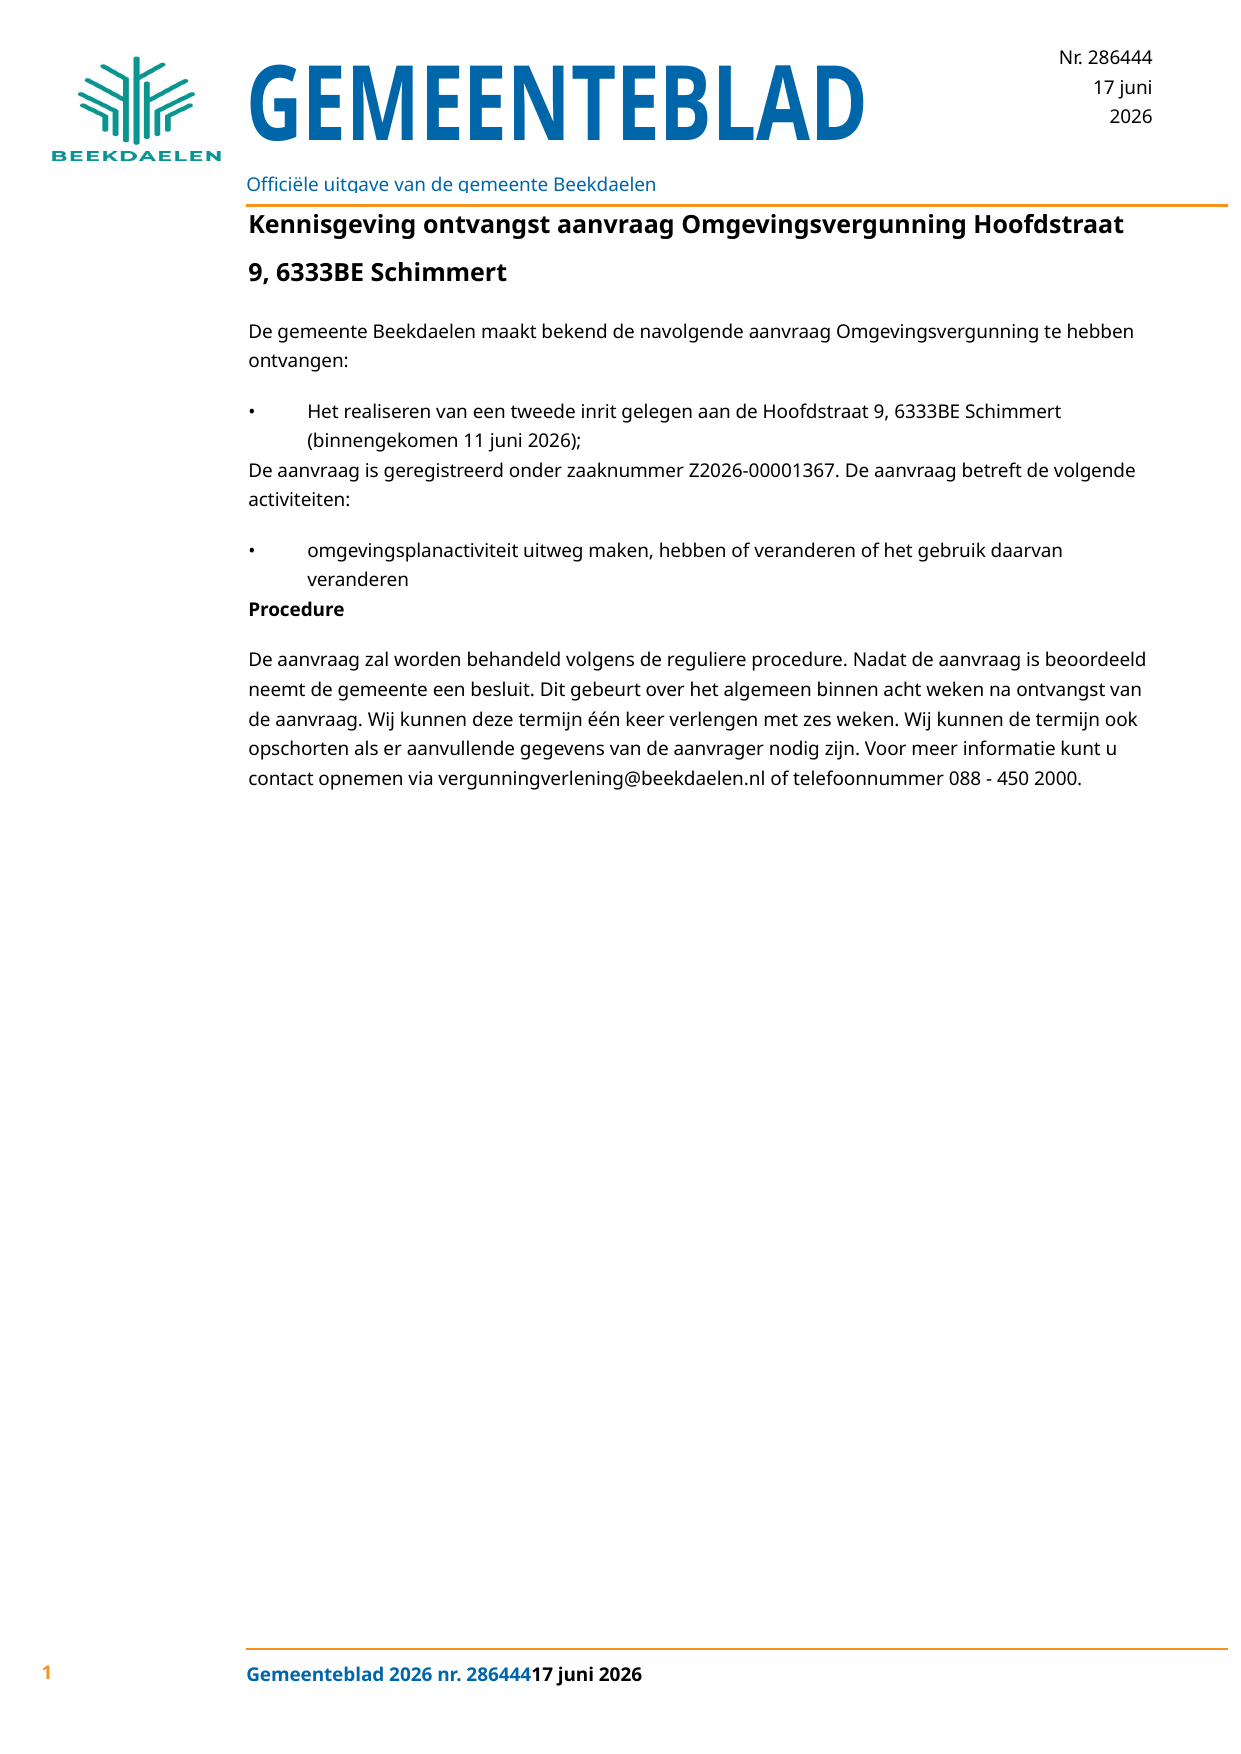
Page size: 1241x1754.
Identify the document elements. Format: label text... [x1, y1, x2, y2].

text De aanvraag zal worden behandeld volgens de reguliere procedure. Nadat de aanvraag is beoordeeld neemt de gemeente een besluit. Dit gebeurt over het algemeen binnen acht weken na ontvangst van de aanvraag. Wij kunnen deze termijn één keer verlengen met zes weken. Wij kunnen de termijn ook opschorten als er aanvullende gegevens van de aanvrager nodig zijn. Voor meer informatie kunt u contact opnemen via vergunningverlening@beekdaelen.nl of telefoonnummer 088 - 450 2000. [248, 647, 1152, 791]
list Het realiseren van een tweede inrit gelegen aan de Hoofdstraat 9, 6333BE Schimmert (binnengekomen 11 juni 2026); [248, 398, 1152, 453]
text De gemeente Beekdaelen maakt bekend de navolgende aanvraag Omgevingsvergunning te hebben ontvangen: [248, 318, 1152, 373]
text Kennisgeving ontvangst aanvraag Omgevingsvergunning Hoofdstraat 9, 6333BE Schimmert [248, 207, 1152, 288]
list omgevingsplanactiviteit uitweg maken, hebben of veranderen of het gebruik daarvan veranderen [248, 537, 1152, 592]
picture [41, 47, 231, 172]
text Procedure [248, 596, 1152, 622]
text De aanvraag is geregistreerd onder zaaknummer Z2026-00001367. De aanvraag betreft de volgende activiteiten: [248, 457, 1152, 512]
